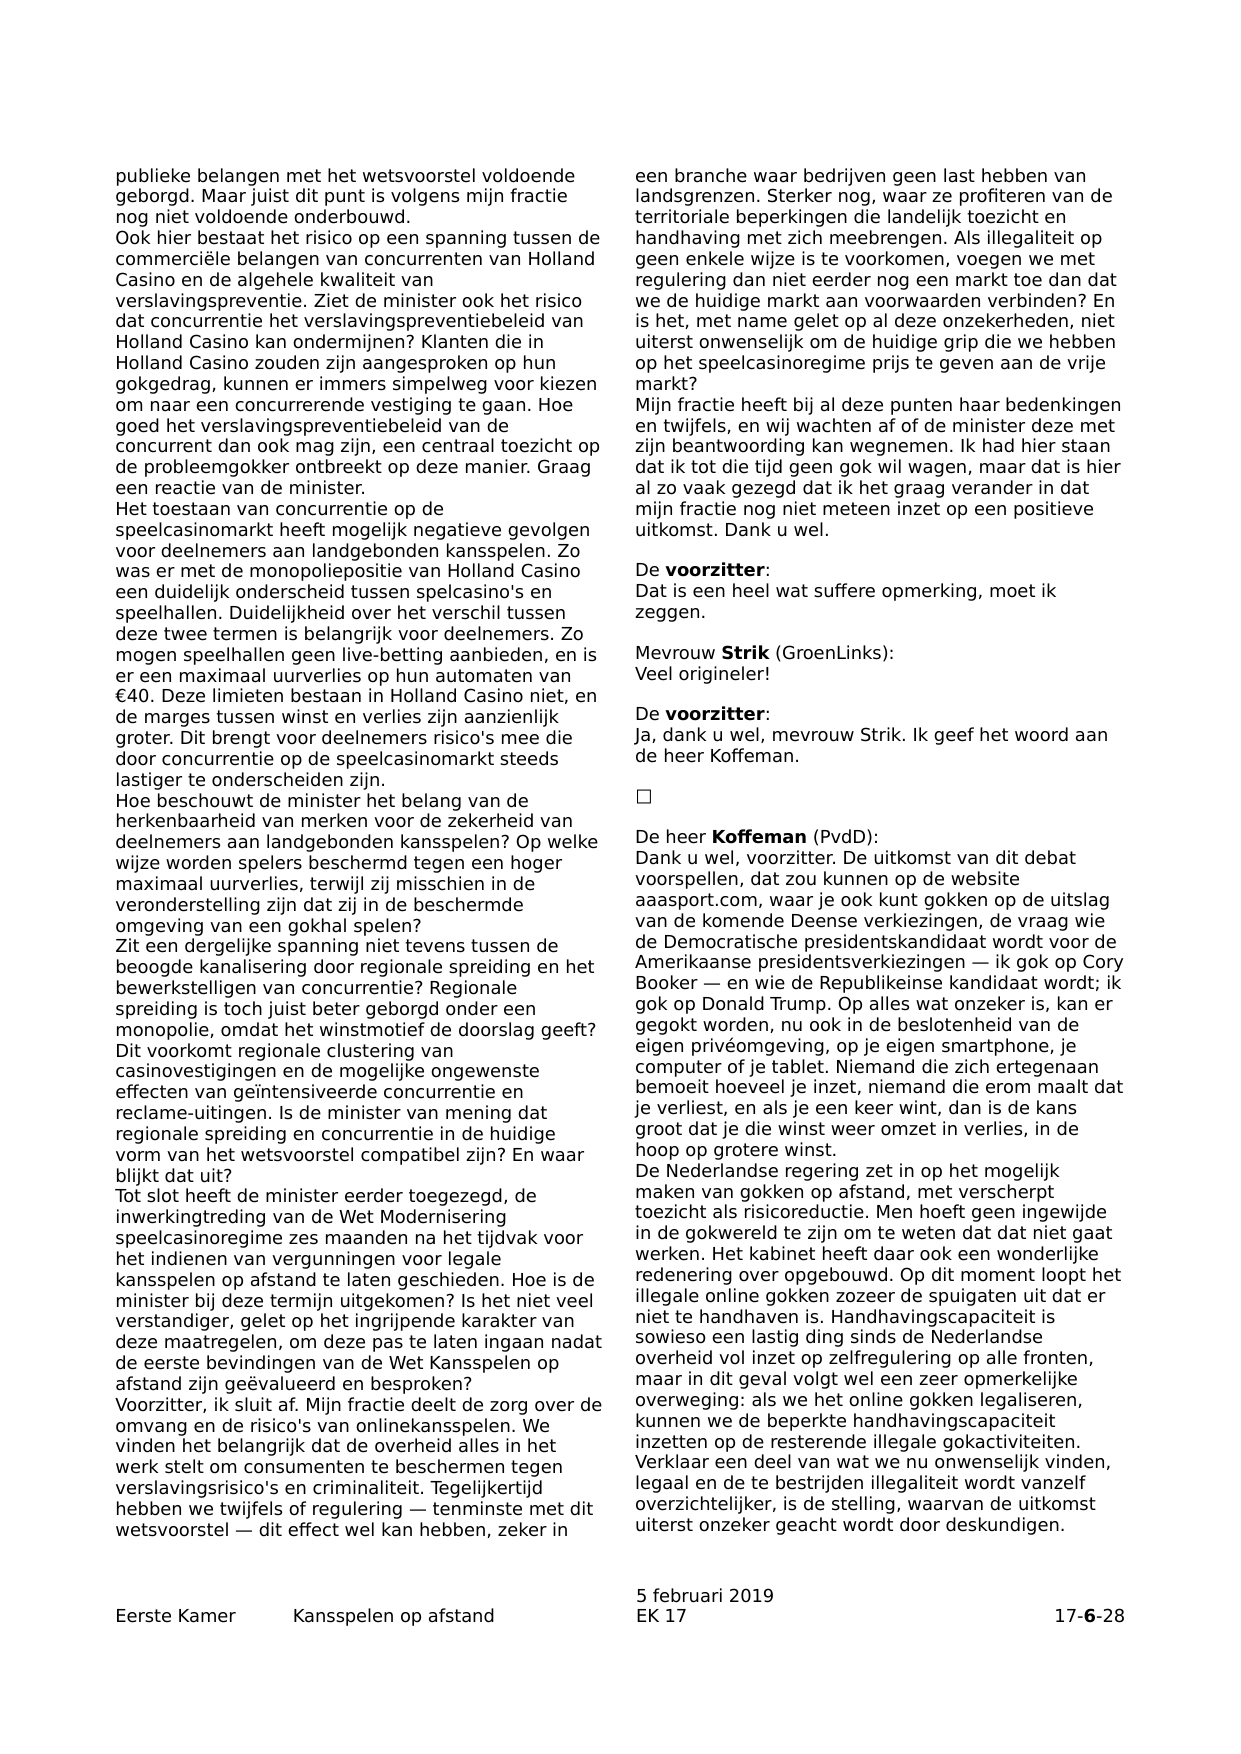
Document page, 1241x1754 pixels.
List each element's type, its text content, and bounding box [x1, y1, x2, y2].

text Hoe beschouwt de minister het belang van de herkenbaarheid van merken voor de zekerheid van deelnemers aan landgebonden kansspelen? Op welke wijze worden spelers beschermd tegen een hoger maximaal uurverlies, terwijl zij misschien in de veronderstelling zijn dat zij in de beschermde omgeving van een gokhal spelen? [115, 790, 605, 936]
text De Nederlandse regering zet in op het mogelijk maken van gokken op afstand, met verscherpt toezicht als risicoreductie. Men hoeft geen ingewijde in de gokwereld te zijn om te weten dat dat niet gaat werken. Het kabinet heeft daar ook een wonderlijke redenering over opgebouwd. Op dit moment loopt het illegale online gokken zozeer de spuigaten uit dat er niet te handhaven is. Handhavingscapaciteit is sowieso een lastig ding sinds de Nederlandse overheid vol inzet op zelfregulering op alle fronten, maar in dit geval volgt wel een zeer opmerkelijke overweging: als we het online gokken legaliseren, kunnen we de beperkte handhavingscapaciteit inzetten op de resterende illegale gokactiviteiten. Verklaar een deel van wat we nu onwenselijk vinden, legaal en de te bestrijden illegaliteit wordt vanzelf overzichtelijker, is de stelling, waarvan de uitkomst uiterst onzeker geacht wordt door deskundigen. [635, 1161, 1125, 1536]
text De voorzitter: [635, 704, 1125, 725]
text Veel origineler! [635, 663, 1125, 684]
text Ja, dank u wel, mevrouw Strik. Ik geef het woord aan de heer Koffeman. [635, 725, 1125, 767]
text Het toestaan van concurrentie op de speelcasinomarkt heeft mogelijk negatieve gevolgen voor deelnemers aan landgebonden kansspelen. Zo was er met de monopoliepositie van Holland Casino een duidelijk onderscheid tussen spelcasino's en speelhallen. Duidelijkheid over het verschil tussen deze twee termen is belangrijk voor deelnemers. Zo mogen speelhallen geen live-betting aanbieden, en is er een maximaal uurverlies op hun automaten van €40. Deze limieten bestaan in Holland Casino niet, en de marges tussen winst en verlies zijn aanzienlijk groter. Dit brengt voor deelnemers risico's mee die door concurrentie op de speelcasinomarkt steeds lastiger te onderscheiden zijn. [115, 499, 605, 790]
text een branche waar bedrijven geen last hebben van landsgrenzen. Sterker nog, waar ze profiteren van de territoriale beperkingen die landelijk toezicht en handhaving met zich meebrengen. Als illegaliteit op geen enkele wijze is te voorkomen, voegen we met regulering dan niet eerder nog een markt toe dan dat we de huidige markt aan voorwaarden verbinden? En is het, met name gelet op al deze onzekerheden, niet uiterst onwenselijk om de huidige grip die we hebben op het speelcasinoregime prijs te geven aan de vrije markt? [635, 165, 1125, 394]
text publieke belangen met het wetsvoorstel voldoende geborgd. Maar juist dit punt is volgens mijn fractie nog niet voldoende onderbouwd. [115, 165, 605, 228]
text Dat is een heel wat suffere opmerking, moet ik zeggen. [635, 581, 1125, 623]
text De heer Koffeman (PvdD): [635, 827, 1125, 848]
text Zit een dergelijke spanning niet tevens tussen de beoogde kanalisering door regionale spreiding en het bewerkstelligen van concurrentie? Regionale spreiding is toch juist beter geborgd onder een monopolie, omdat het winstmotief de doorslag geeft? Dit voorkomt regionale clustering van casinovestigingen en de mogelijke ongewenste effecten van geïntensiveerde concurrentie en reclame-uitingen. Is de minister van mening dat regionale spreiding en concurrentie in de huidige vorm van het wetsvoorstel compatibel zijn? En waar blijkt dat uit? [115, 936, 605, 1186]
text Mijn fractie heeft bij al deze punten haar bedenkingen en twijfels, en wij wachten af of de minister deze met zijn beantwoording kan wegnemen. Ik had hier staan dat ik tot die tijd geen gok wil wagen, maar dat is hier al zo vaak gezegd dat ik het graag verander in dat mijn fractie nog niet meteen inzet op een positieve uitkomst. Dank u wel. [635, 394, 1125, 540]
text Voorzitter, ik sluit af. Mijn fractie deelt de zorg over de omvang en de risico's van onlinekansspelen. We vinden het belangrijk dat de overheid alles in het werk stelt om consumenten te beschermen tegen verslavingsrisico's en criminaliteit. Tegelijkertijd hebben we twijfels of regulering — tenminste met dit wetsvoorstel — dit effect wel kan hebben, zeker in [115, 1394, 605, 1540]
text ⬜ [635, 787, 1125, 807]
text De voorzitter: [635, 560, 1125, 581]
text Ook hier bestaat het risico op een spanning tussen de commerciële belangen van concurrenten van Holland Casino en de algehele kwaliteit van verslavingspreventie. Ziet de minister ook het risico dat concurrentie het verslavingspreventiebeleid van Holland Casino kan ondermijnen? Klanten die in Holland Casino zouden zijn aangesproken op hun gokgedrag, kunnen er immers simpelweg voor kiezen om naar een concurrerende vestiging te gaan. Hoe goed het verslavingspreventiebeleid van de concurrent dan ook mag zijn, een centraal toezicht op de probleemgokker ontbreekt op deze manier. Graag een reactie van de minister. [115, 228, 605, 499]
text Tot slot heeft de minister eerder toegezegd, de inwerkingtreding van de Wet Modernisering speelcasinoregime zes maanden na het tijdvak voor het indienen van vergunningen voor legale kansspelen op afstand te laten geschieden. Hoe is de minister bij deze termijn uitgekomen? Is het niet veel verstandiger, gelet op het ingrijpende karakter van deze maatregelen, om deze pas te laten ingaan nadat de eerste bevindingen van de Wet Kansspelen op afstand zijn geëvalueerd en besproken? [115, 1186, 605, 1394]
text Dank u wel, voorzitter. De uitkomst van dit debat voorspellen, dat zou kunnen op de website aaasport.com, waar je ook kunt gokken op de uitslag van de komende Deense verkiezingen, de vraag wie de Democratische presidentskandidaat wordt voor de Amerikaanse presidentsverkiezingen — ik gok op Cory Booker — en wie de Republikeinse kandidaat wordt; ik gok op Donald Trump. Op alles wat onzeker is, kan er gegokt worden, nu ook in de beslotenheid van de eigen privéomgeving, op je eigen smartphone, je computer of je tablet. Niemand die zich ertegenaan bemoeit hoeveel je inzet, niemand die erom maalt dat je verliest, en als je een keer wint, dan is de kans groot dat je die winst weer omzet in verlies, in de hoop op grotere winst. [635, 848, 1125, 1161]
text Mevrouw Strik (GroenLinks): [635, 643, 1125, 663]
